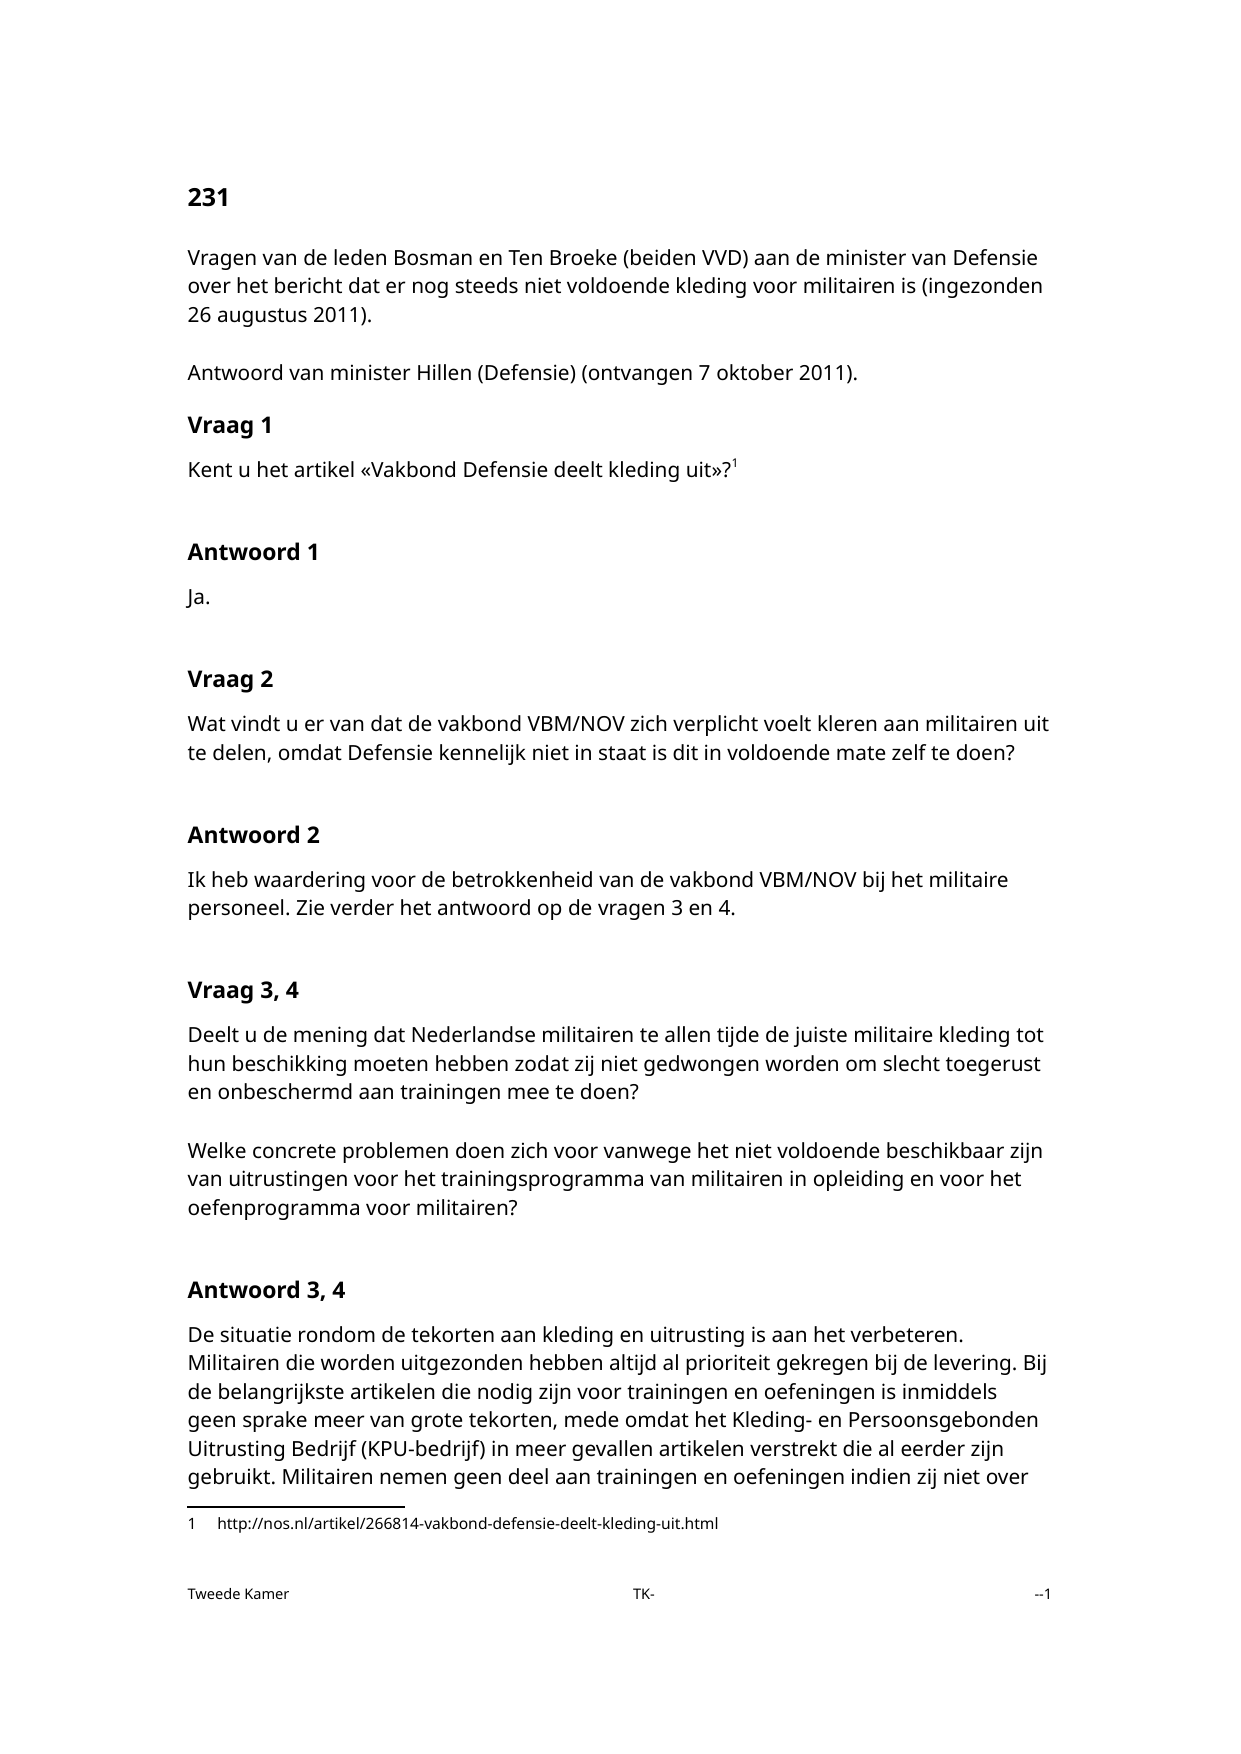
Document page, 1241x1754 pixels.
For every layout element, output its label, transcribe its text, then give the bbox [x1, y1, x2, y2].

subtitle Antwoord 3, 4 [187, 1274, 1053, 1305]
text Vragen van de leden Bosman en Ten Broeke (beiden VVD) aan de minister van Defensie over het bericht dat er nog steeds niet voldoende kleding voor militairen is (ingezonden 26 augustus 2011). [187, 243, 1053, 328]
subtitle Vraag 1 [187, 409, 1053, 440]
text Deelt u de mening dat Nederlandse militairen te allen tijde de juiste militaire kleding tot hun beschikking moeten hebben zodat zij niet gedwongen worden om slecht toegerust en onbeschermd aan trainingen mee te doen? [187, 1021, 1053, 1106]
text De situatie rondom de tekorten aan kleding en uitrusting is aan het verbeteren. Militairen die worden uitgezonden hebben altijd al prioriteit gekregen bij de levering. Bij de belangrijkste artikelen die nodig zijn voor trainingen en oefeningen is inmiddels geen sprake meer van grote tekorten, mede omdat het Kleding- en Persoonsgebonden Uitrusting Bedrijf (KPU-bedrijf) in meer gevallen artikelen verstrekt die al eerder zijn gebruikt. Militairen nemen geen deel aan trainingen en oefeningen indien zij niet over [187, 1320, 1053, 1491]
subtitle Vraag 2 [187, 663, 1053, 694]
subtitle Antwoord 1 [187, 536, 1053, 567]
text Ja. [187, 582, 1053, 611]
text http://nos.nl/artikel/266814-vakbond-defensie-deelt-kleding-uit.html [187, 1506, 1053, 1534]
subtitle Antwoord 2 [187, 819, 1053, 850]
text Welke concrete problemen doen zich voor vanwege het niet voldoende beschikbaar zijn van uitrustingen voor het trainingsprogramma van militairen in opleiding en voor het oefenprogramma voor militairen? [187, 1136, 1053, 1221]
text Wat vindt u er van dat de vakbond VBM/NOV zich verplicht voelt kleren aan militairen uit te delen, omdat Defensie kennelijk niet in staat is dit in voldoende mate zelf te doen? [187, 709, 1053, 766]
text Antwoord van minister Hillen (Defensie) (ontvangen 7 oktober 2011). [187, 358, 1053, 386]
subtitle Vraag 3, 4 [187, 974, 1053, 1006]
text Kent u het artikel «Vakbond Defensie deelt kleding uit»? [187, 455, 1053, 483]
text 231 [187, 179, 1053, 213]
text Ik heb waardering voor de betrokkenheid van de vakbond VBM/NOV bij het militaire personeel. Zie verder het antwoord op de vragen 3 en 4. [187, 865, 1053, 922]
